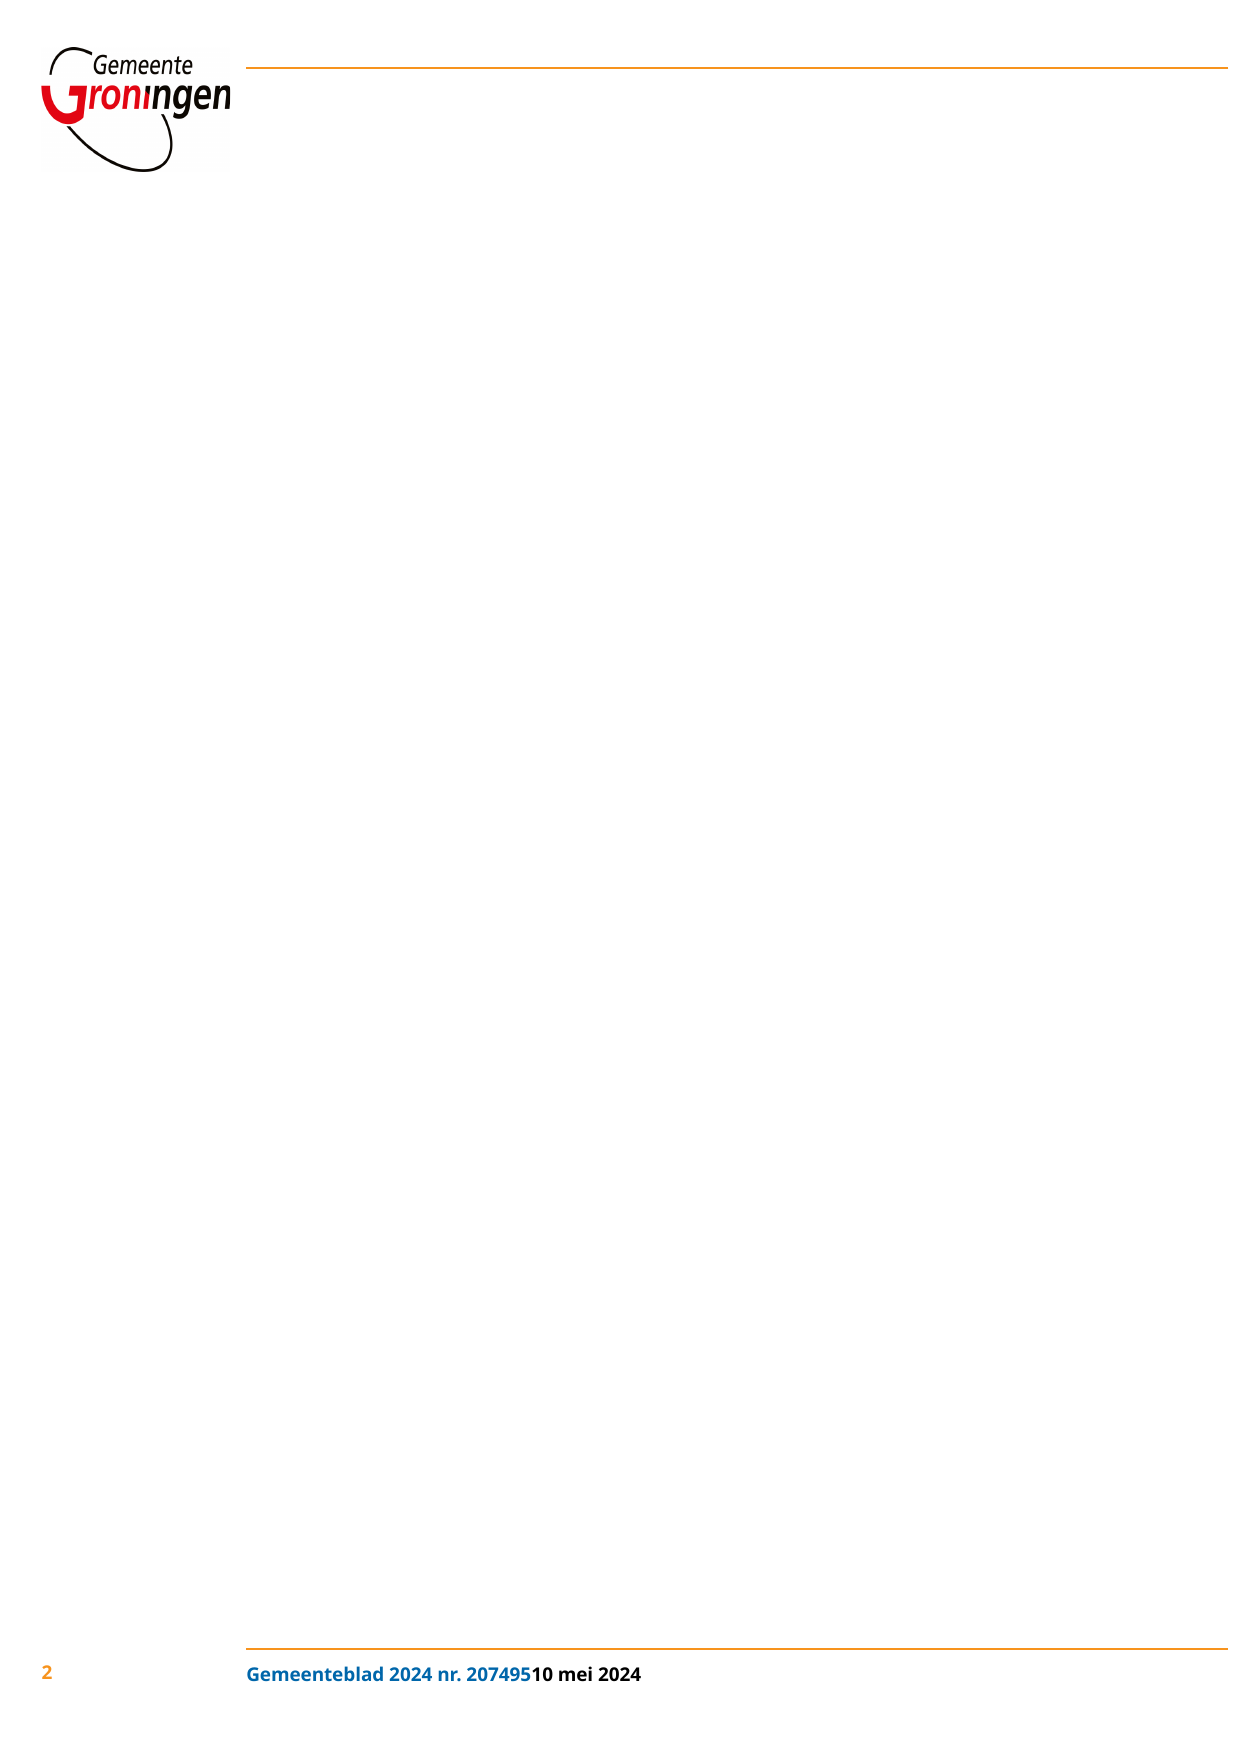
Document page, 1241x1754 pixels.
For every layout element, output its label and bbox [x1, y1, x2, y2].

picture [41, 47, 231, 172]
